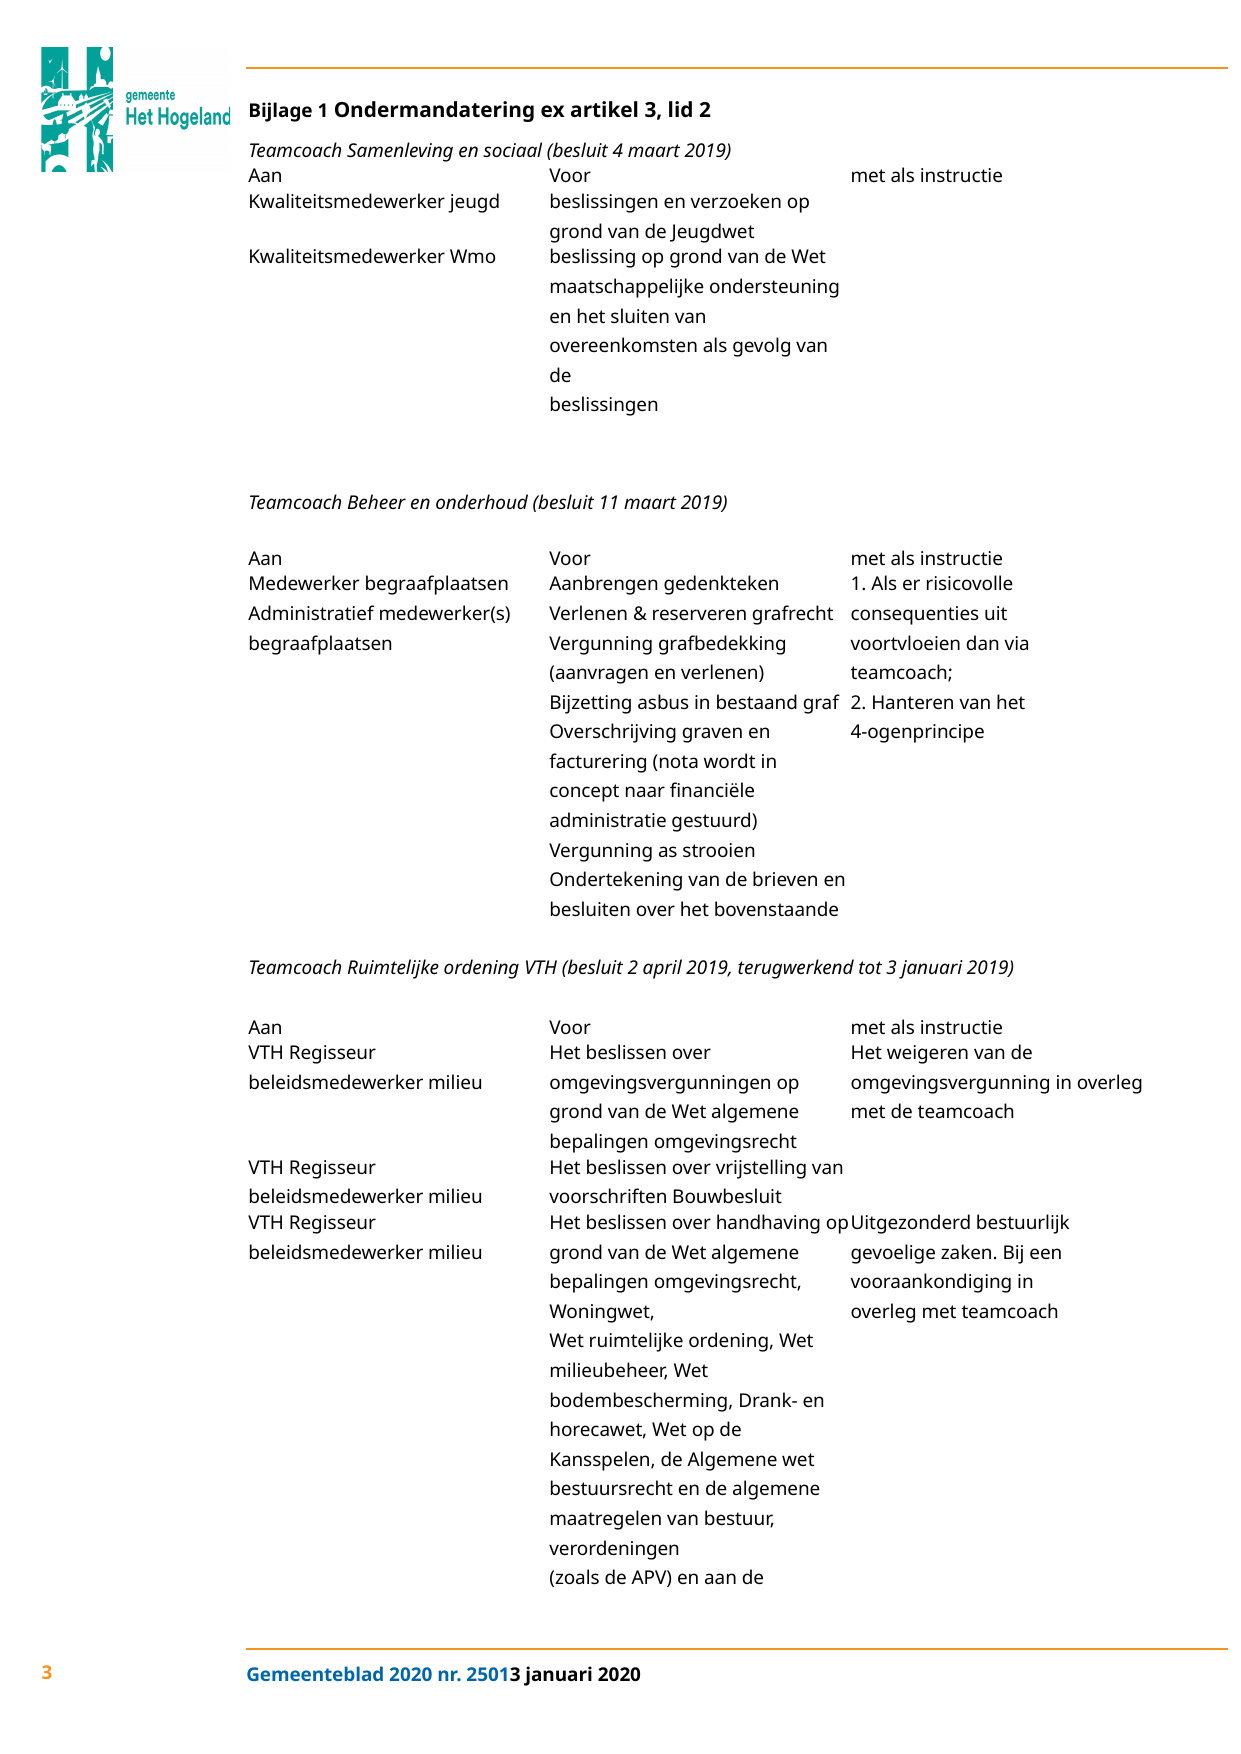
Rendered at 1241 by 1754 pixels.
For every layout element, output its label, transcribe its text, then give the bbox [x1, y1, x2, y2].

table_header Aan [248, 163, 549, 188]
table_cell Het weigeren van de omgevingsvergunning in overleg met de teamcoach [850, 1040, 1152, 1154]
table_cell Kwaliteitsmedewerker jeugd [248, 189, 549, 244]
table_cell Uitgezonderd bestuurlijk gevoelige zaken. Bij een vooraankondiging in overleg met teamcoach [850, 1209, 1152, 1590]
table_header met als instructie [850, 1014, 1152, 1039]
table_cell Aanbrengen gedenkteken Verlenen & reserveren grafrecht Vergunning grafbedekking (aanvragen en verlenen) Bijzetting asbus in bestaand graf Overschrijving graven en facturering (nota wordt in concept naar financiële administratie gestuurd) Vergunning as strooien Ondertekening van de brieven en besluiten over het bovenstaande [549, 571, 850, 922]
table_header Voor [549, 163, 850, 188]
text Teamcoach Beheer en onderhoud (besluit 11 maart 2019) [248, 489, 1152, 515]
table_header met als instructie [850, 163, 1152, 188]
table_header met als instructie [850, 545, 1152, 571]
table_cell Kwaliteitsmedewerker Wmo [248, 244, 549, 417]
table_cell 1. Als er risicovolle consequenties uit voortvloeien dan via teamcoach; 2. Hanteren van het 4-ogenprincipe [850, 571, 1152, 922]
table_cell [850, 418, 1152, 443]
table_cell [850, 189, 1152, 244]
table_cell VTH Regisseur beleidsmedewerker milieu [248, 1040, 549, 1154]
table_cell Medewerker begraafplaatsen Administratief medewerker(s) begraafplaatsen [248, 571, 549, 922]
table_cell [850, 244, 1152, 417]
table_cell [549, 418, 850, 443]
table_cell Het beslissen over handhaving op grond van de Wet algemene bepalingen omgevingsrecht, Woningwet, Wet ruimtelijke ordening, Wet milieubeheer, Wet bodembescherming, Drank- en horecawet, Wet op de Kansspelen, de Algemene wet bestuursrecht en de algemene maatregelen van bestuur, verordeningen (zoals de APV) en aan de [549, 1209, 850, 1590]
table_cell beslissingen en verzoeken op grond van de Jeugdwet [549, 189, 850, 244]
table_header Aan [248, 1014, 549, 1039]
table_cell VTH Regisseur beleidsmedewerker milieu [248, 1154, 549, 1209]
table_header Voor [549, 545, 850, 571]
text Bijlage 1 Ondermandatering ex artikel 3, lid 2 [248, 95, 1152, 123]
text Teamcoach Samenleving en sociaal (besluit 4 maart 2019) [248, 137, 1152, 163]
table_cell [248, 418, 549, 443]
table_header Aan [248, 545, 549, 571]
text Teamcoach Ruimtelijke ordening VTH (besluit 2 april 2019, terugwerkend tot 3 januari 2019) [248, 954, 1152, 980]
picture [41, 47, 231, 172]
table_cell VTH Regisseur beleidsmedewerker milieu [248, 1209, 549, 1590]
table_cell beslissing op grond van de Wet maatschappelijke ondersteuning en het sluiten van overeenkomsten als gevolg van de beslissingen [549, 244, 850, 417]
table_cell Het beslissen over vrijstelling van voorschriften Bouwbesluit [549, 1154, 850, 1209]
table_header Voor [549, 1014, 850, 1039]
table_cell [850, 1154, 1152, 1209]
table_cell Het beslissen over omgevingsvergunningen op grond van de Wet algemene bepalingen omgevingsrecht [549, 1040, 850, 1154]
